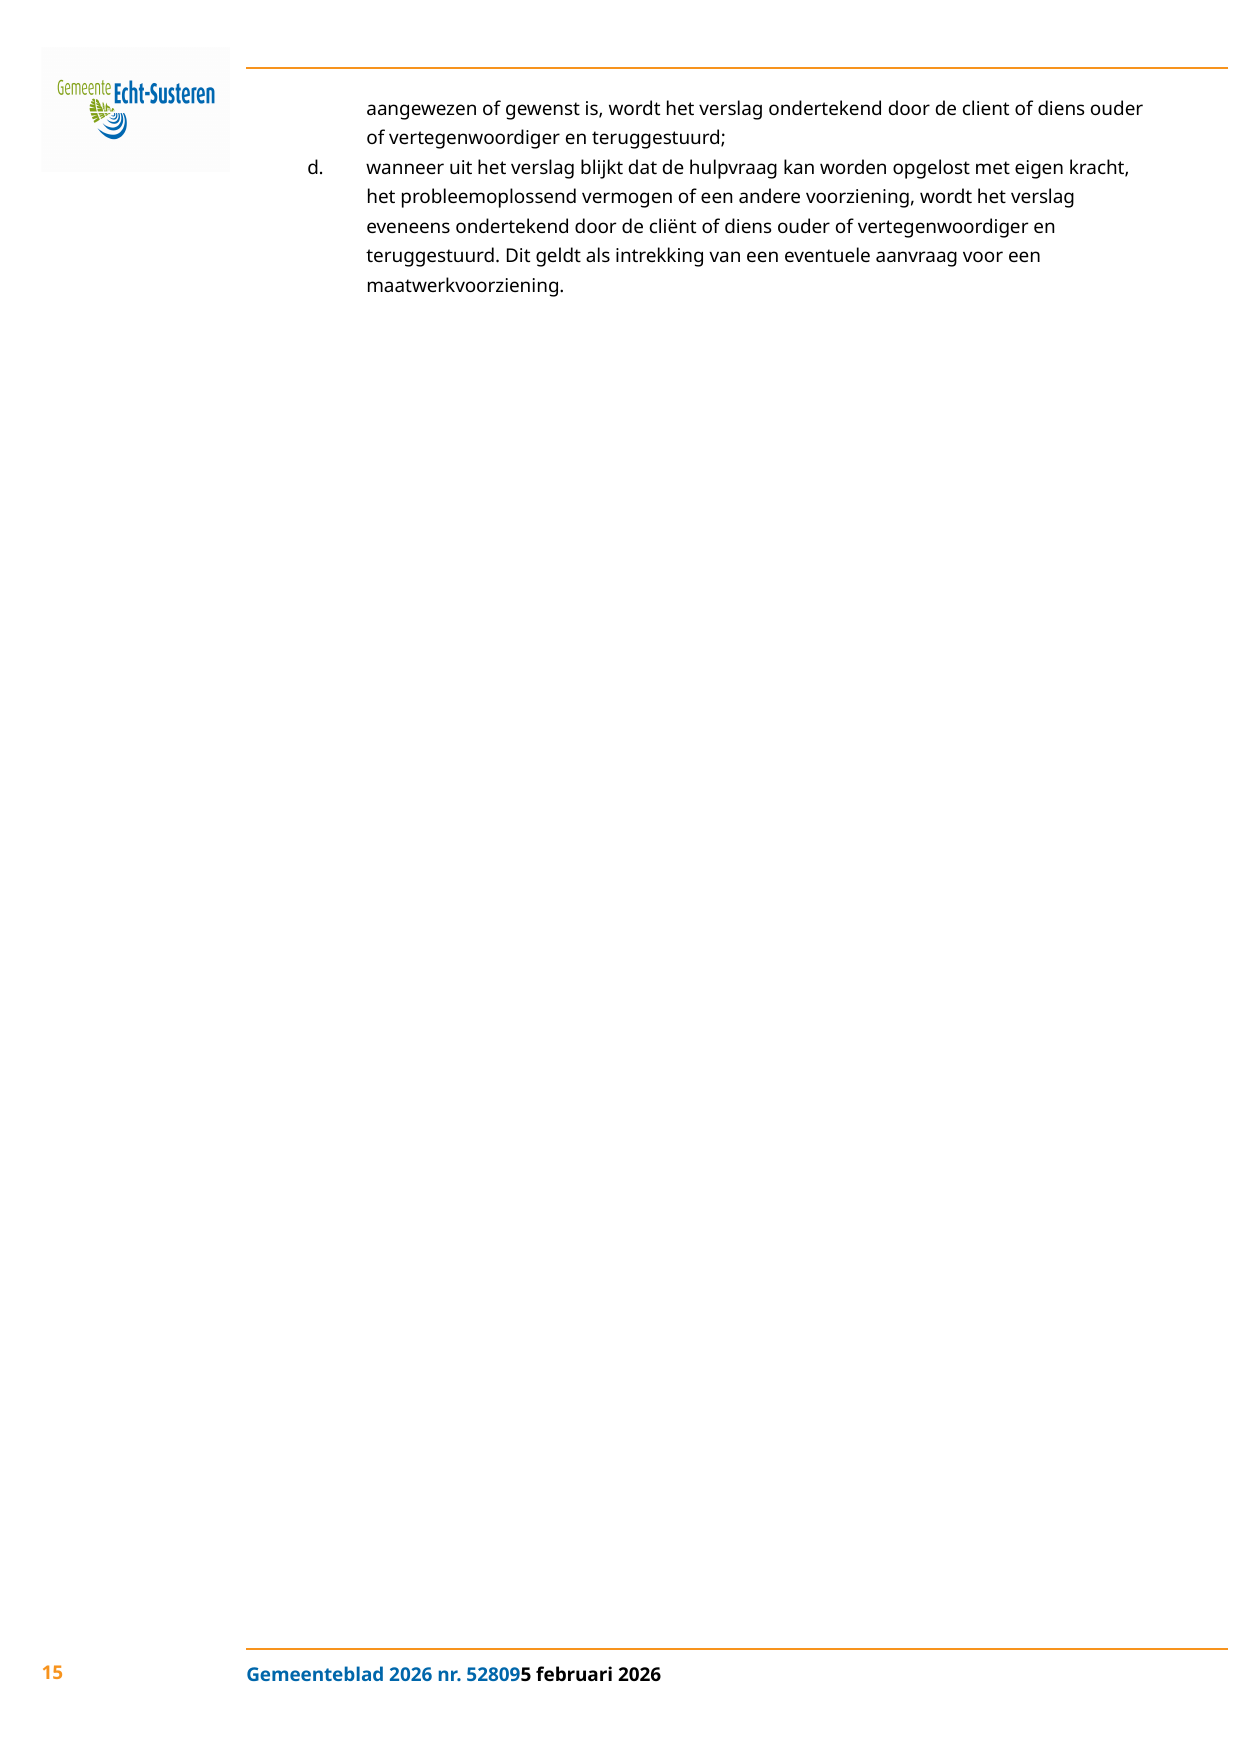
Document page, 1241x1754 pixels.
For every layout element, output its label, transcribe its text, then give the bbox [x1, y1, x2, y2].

list aangewezen of gewenst is, wordt het verslag ondertekend door de client of diens ouder of vertegenwoordiger en teruggestuurd; [307, 95, 1152, 150]
list wanneer uit het verslag blijkt dat de hulpvraag kan worden opgelost met eigen kracht, het probleemoplossend vermogen of een andere voorziening, wordt het verslag eveneens ondertekend door de cliënt of diens ouder of vertegenwoordiger en teruggestuurd. Dit geldt als intrekking van een eventuele aanvraag voor een maatwerkvoorziening. [307, 154, 1152, 298]
picture [41, 47, 231, 172]
